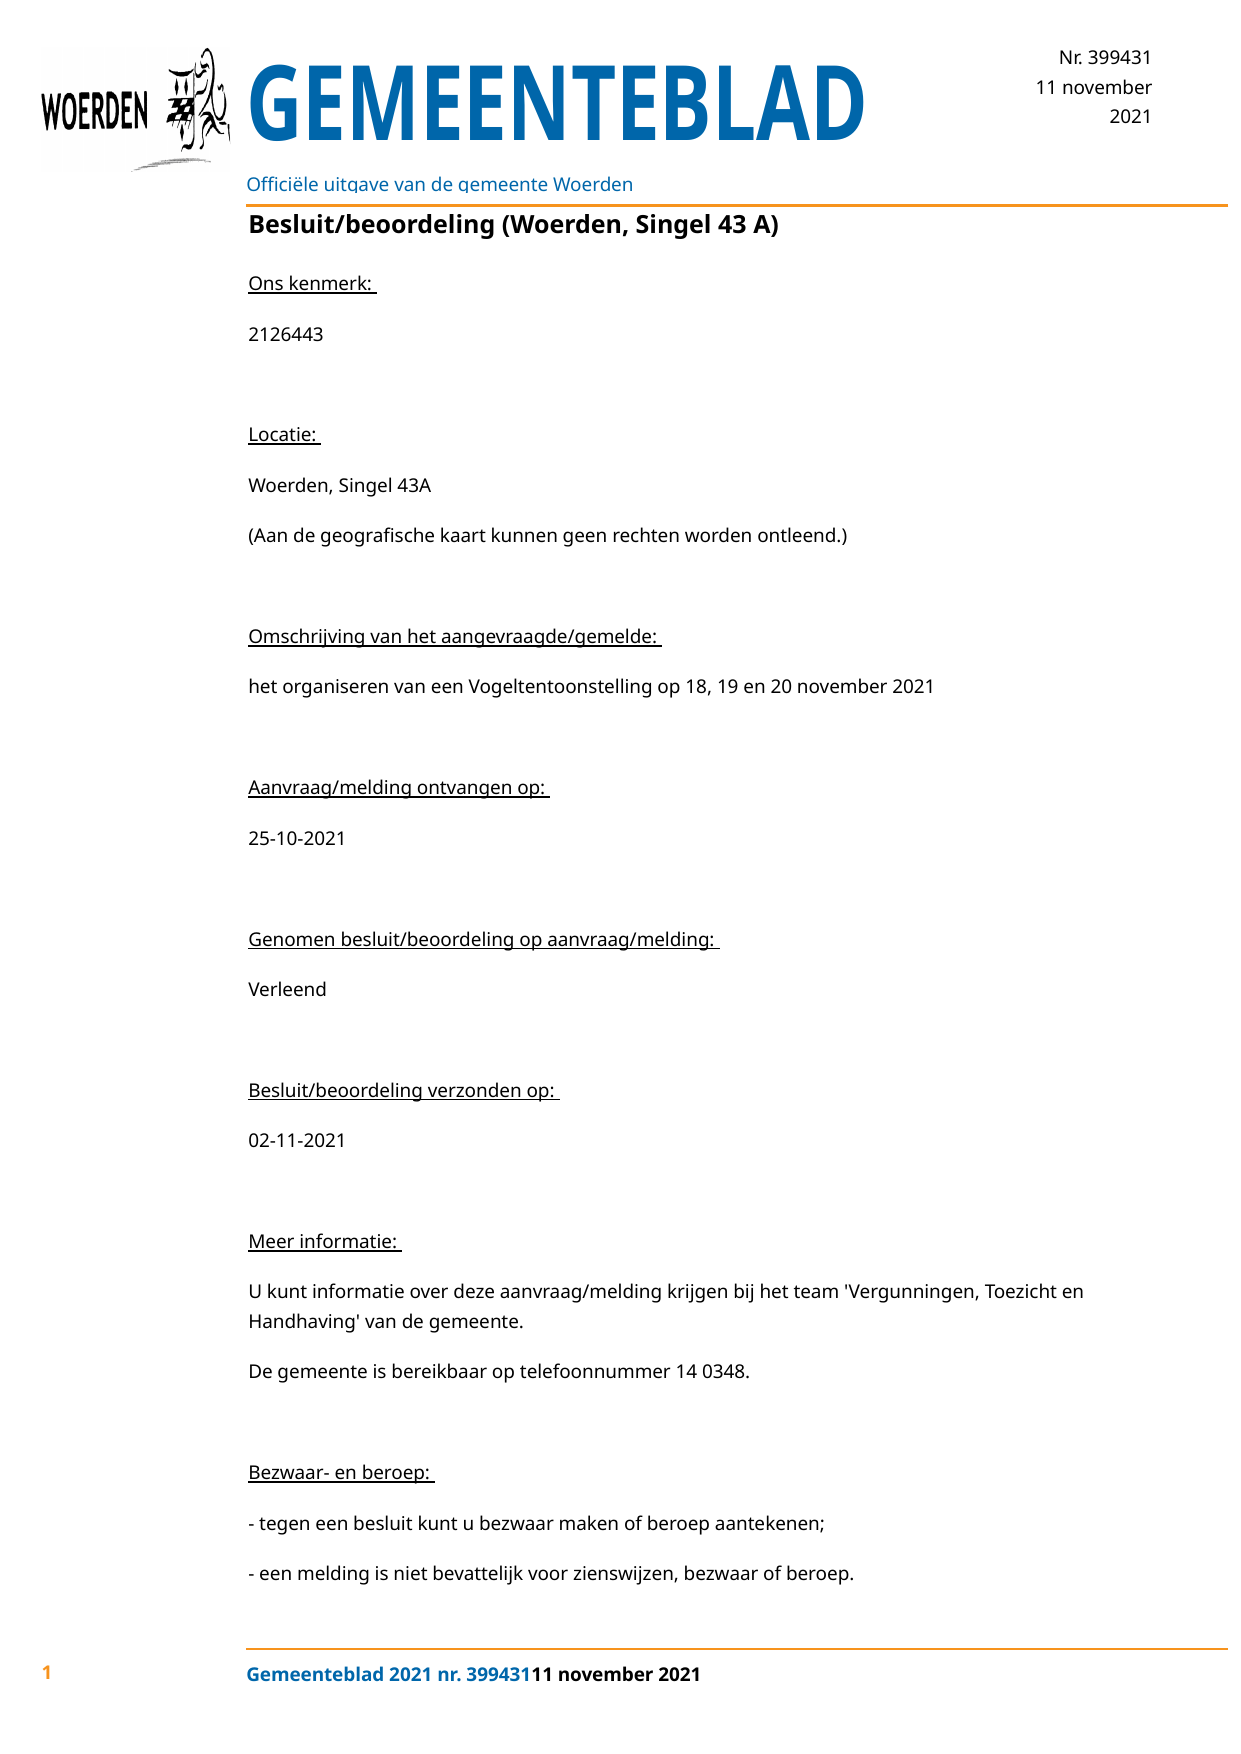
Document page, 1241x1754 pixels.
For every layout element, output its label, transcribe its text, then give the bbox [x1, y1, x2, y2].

text - een melding is niet bevattelijk voor zienswijzen, bezwaar of beroep. [248, 1560, 1152, 1586]
text Ons kenmerk: [248, 270, 1152, 296]
text Omschrijving van het aangevraagde/gemelde: [248, 623, 1152, 649]
text Bezwaar- en beroep: [248, 1459, 1152, 1485]
text het organiseren van een Vogeltentoonstelling op 18, 19 en 20 november 2021 [248, 674, 1152, 699]
text (Aan de geografische kaart kunnen geen rechten worden ontleend.) [248, 522, 1152, 548]
picture [41, 47, 231, 172]
text Besluit/beoordeling verzonden op: [248, 1077, 1152, 1103]
text Verleend [248, 976, 1152, 1002]
text 02-11-2021 [248, 1127, 1152, 1153]
text Genomen besluit/beoordeling op aanvraag/melding: [248, 926, 1152, 951]
text De gemeente is bereikbaar op telefoonnummer 14 0348. [248, 1359, 1152, 1384]
text Woerden, Singel 43A [248, 472, 1152, 498]
text Aanvraag/melding ontvangen op: [248, 774, 1152, 800]
text 25-10-2021 [248, 825, 1152, 851]
text Locatie: [248, 422, 1152, 447]
text U kunt informatie over deze aanvraag/melding krijgen bij het team 'Vergunningen, Toezicht en Handhaving' van de gemeente. [248, 1279, 1152, 1334]
text Besluit/beoordeling (Woerden, Singel 43 A) [248, 207, 1152, 241]
text 2126443 [248, 321, 1152, 346]
text - tegen een besluit kunt u bezwaar maken of beroep aantekenen; [248, 1510, 1152, 1536]
text Meer informatie: [248, 1228, 1152, 1254]
